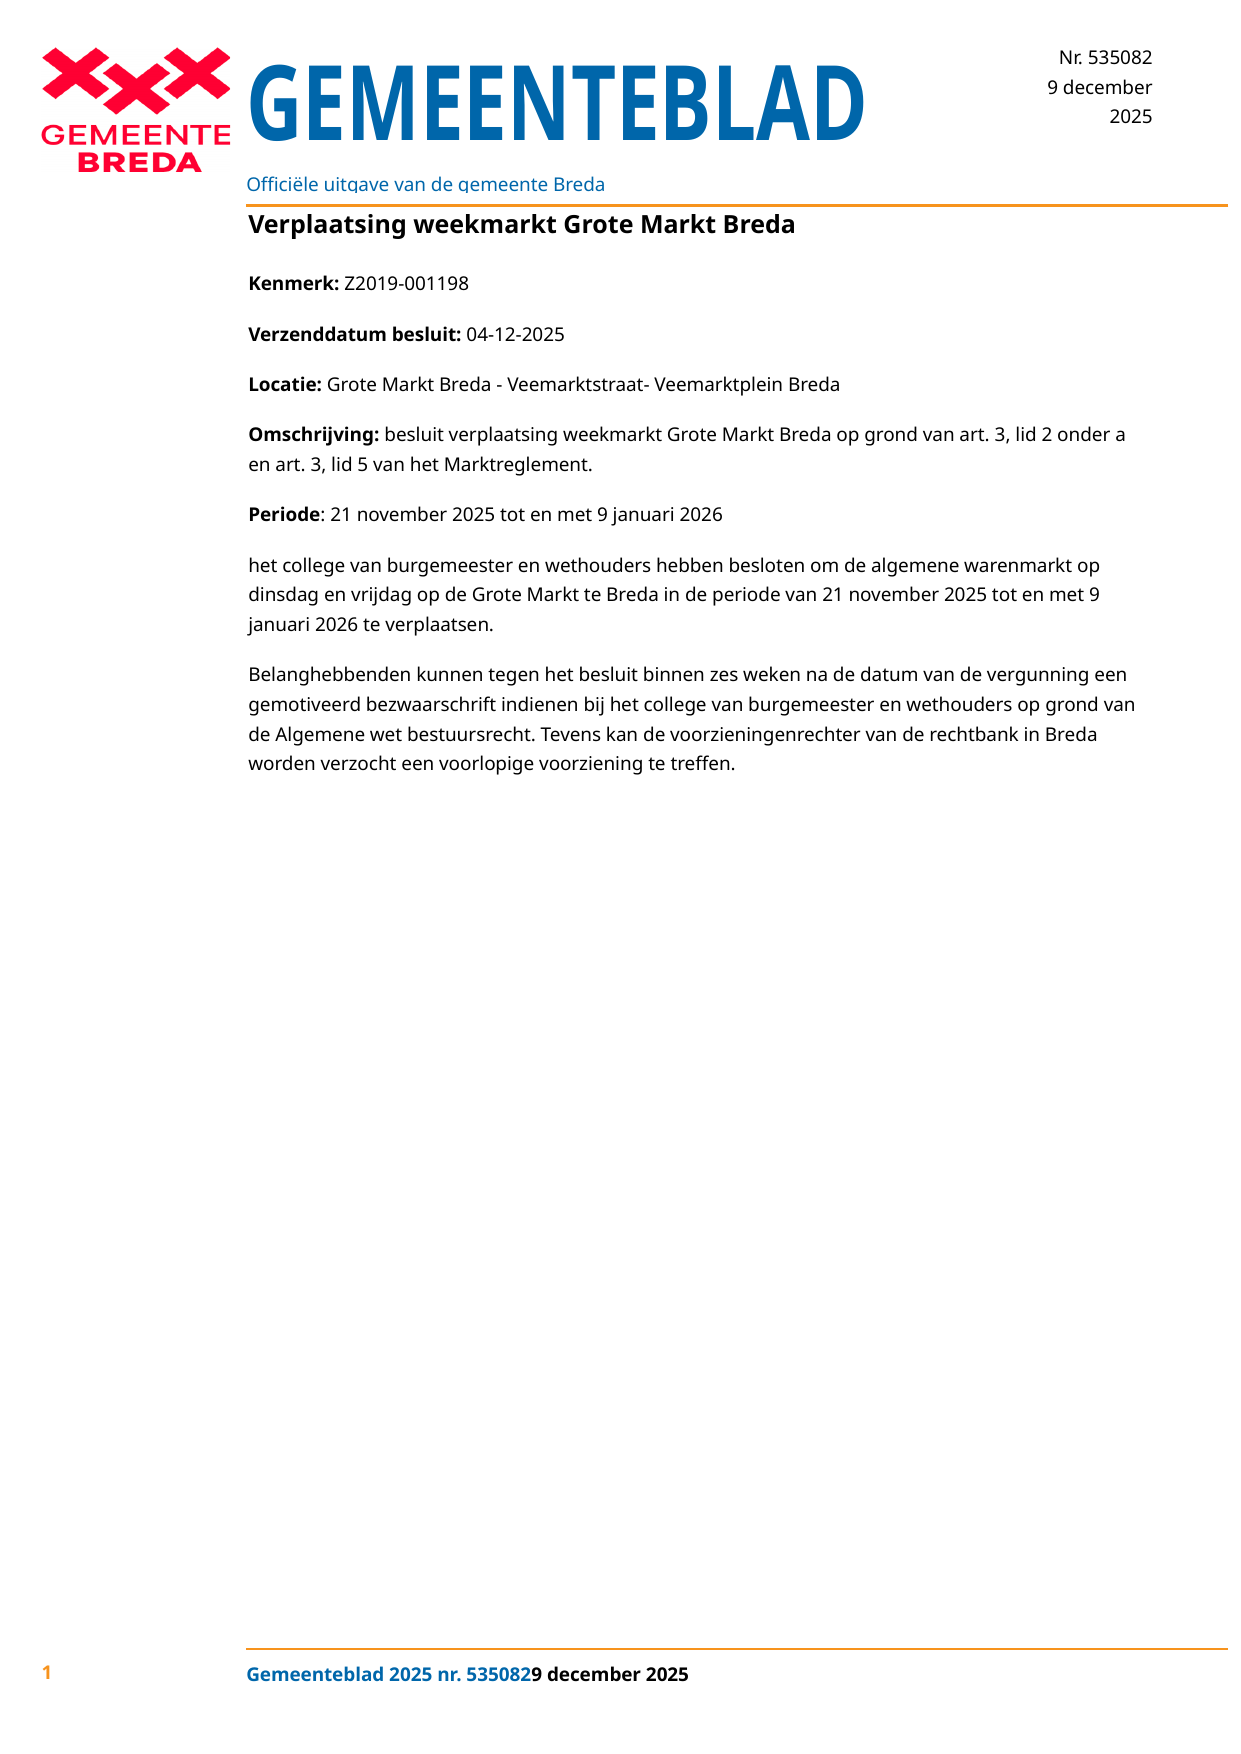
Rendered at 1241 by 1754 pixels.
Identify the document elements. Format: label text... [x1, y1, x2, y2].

text het college van burgemeester en wethouders hebben besloten om de algemene warenmarkt op dinsdag en vrijdag op de Grote Markt te Breda in de periode van 21 november 2025 tot en met 9 januari 2026 te verplaatsen. [248, 552, 1152, 637]
text Verzenddatum besluit: 04-12-2025 [248, 321, 1152, 346]
text Belanghebbenden kunnen tegen het besluit binnen zes weken na de datum van de vergunning een gemotiveerd bezwaarschrift indienen bij het college van burgemeester en wethouders op grond van de Algemene wet bestuursrecht. Tevens kan de voorzieningenrechter van de rechtbank in Breda worden verzocht een voorlopige voorziening te treffen. [248, 662, 1152, 776]
text Periode: 21 november 2025 tot en met 9 januari 2026 [248, 502, 1152, 527]
picture [41, 47, 231, 172]
text Omschrijving: besluit verplaatsing weekmarkt Grote Markt Breda op grond van art. 3, lid 2 onder a en art. 3, lid 5 van het Marktreglement. [248, 422, 1152, 477]
text Kenmerk: Z2019-001198 [248, 270, 1152, 296]
text Locatie: Grote Markt Breda - Veemarktstraat- Veemarktplein Breda [248, 371, 1152, 397]
text Verplaatsing weekmarkt Grote Markt Breda [248, 207, 1152, 241]
